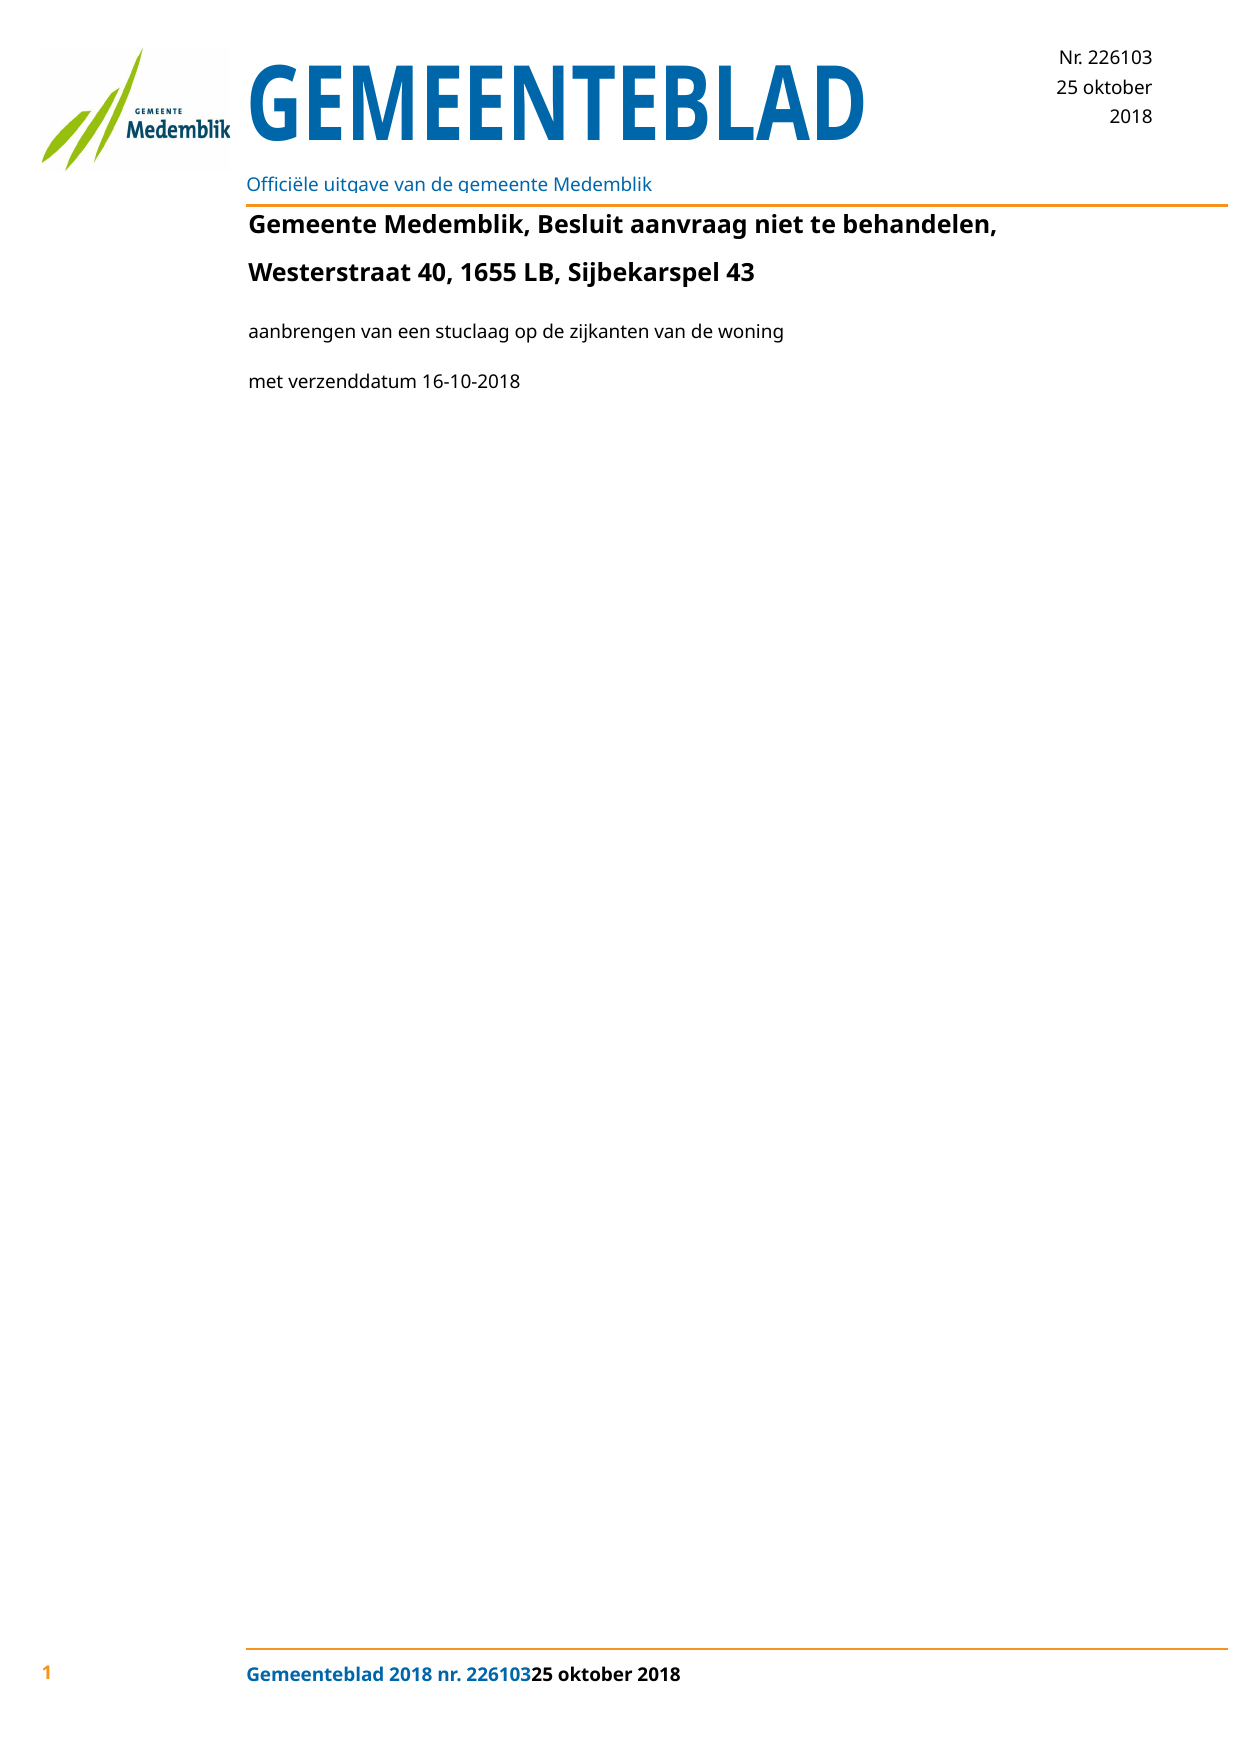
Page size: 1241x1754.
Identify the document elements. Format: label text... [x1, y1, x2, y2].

text met verzenddatum 16-10-2018 [248, 368, 1152, 394]
picture [41, 47, 231, 172]
text Gemeente Medemblik, Besluit aanvraag niet te behandelen, Westerstraat 40, 1655 LB, Sijbekarspel 43 [248, 207, 1152, 288]
text aanbrengen van een stuclaag op de zijkanten van de woning [248, 318, 1152, 344]
